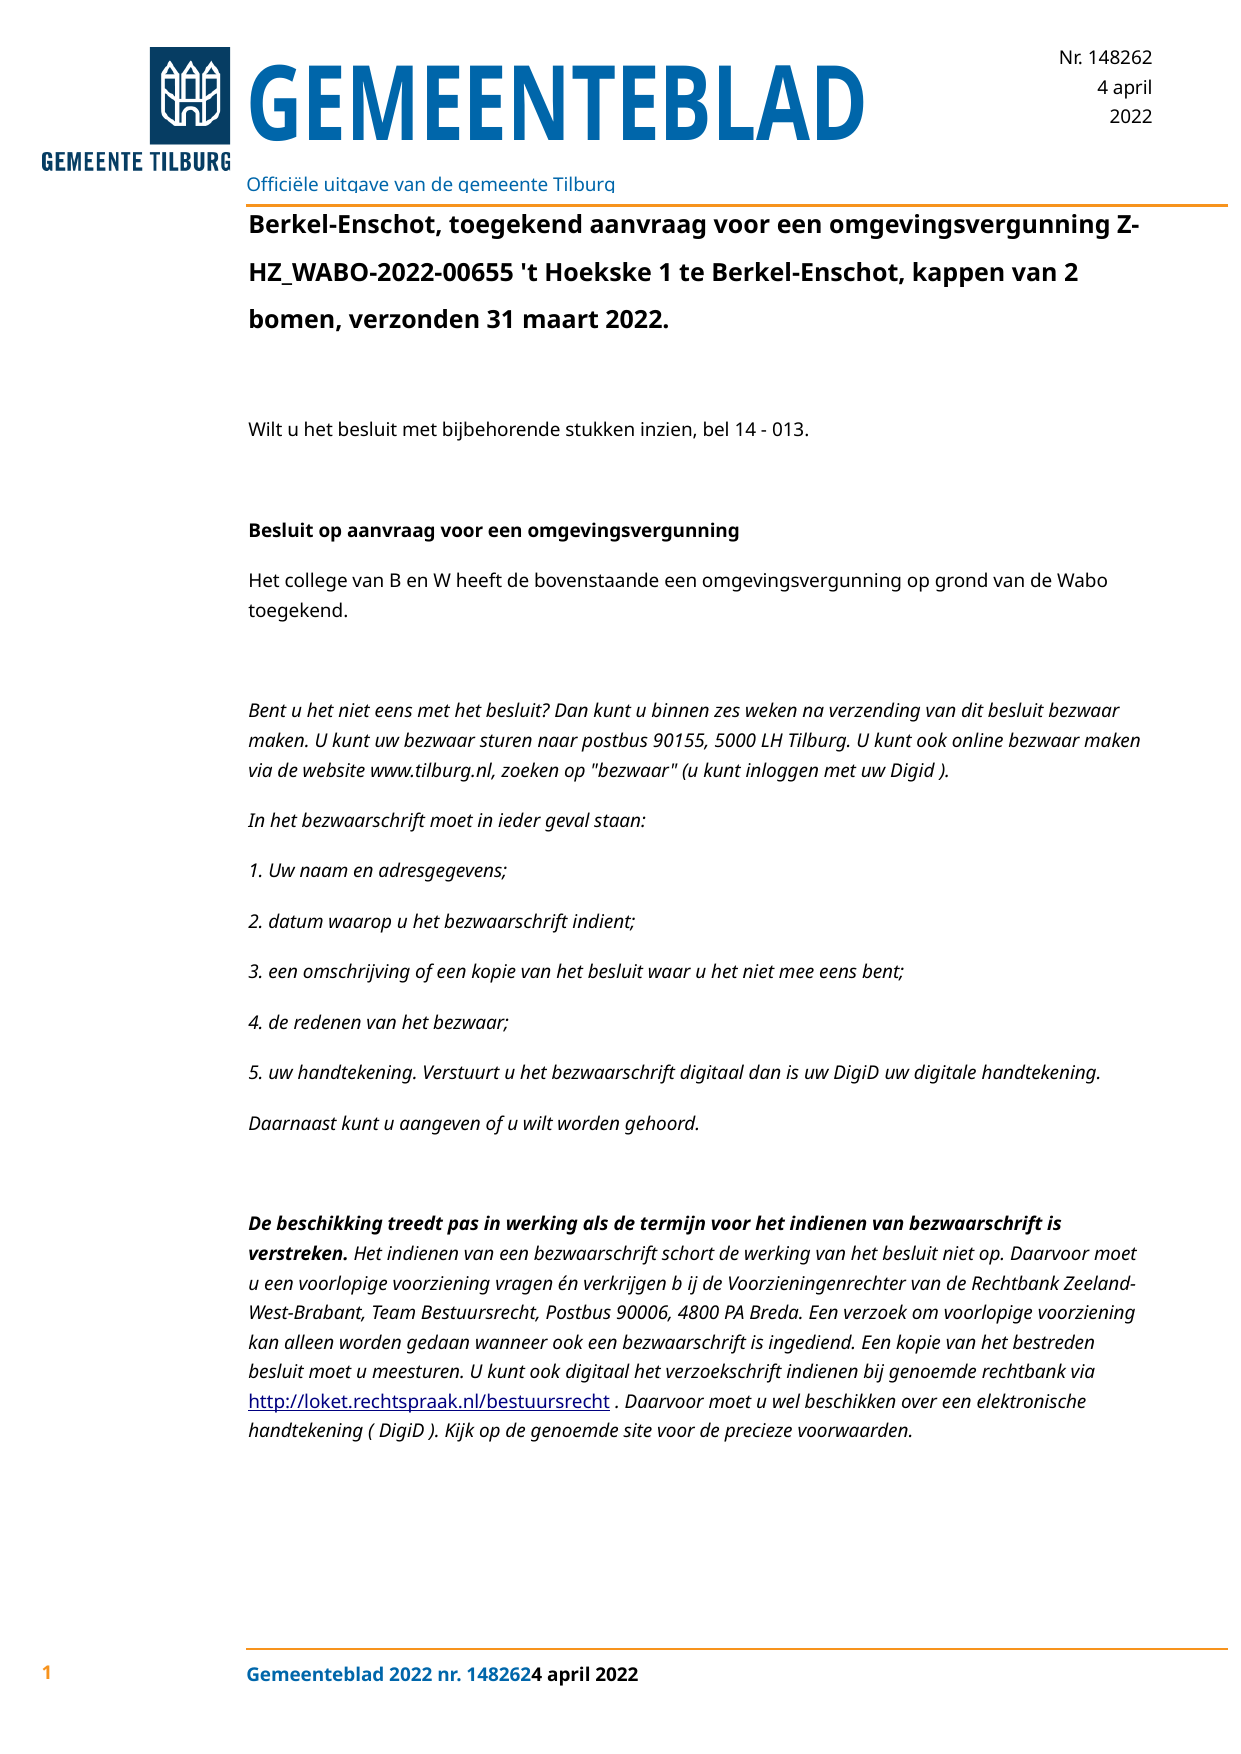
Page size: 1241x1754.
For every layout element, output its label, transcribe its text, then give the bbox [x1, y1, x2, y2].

text Wilt u het besluit met bijbehorende stukken inzien, bel 14 - 013. [248, 416, 1152, 442]
text 1. Uw naam en adresgegevens; [248, 858, 1152, 883]
text In het bezwaarschrift moet in ieder geval staan: [248, 807, 1152, 833]
text 4. de redenen van het bezwaar; [248, 1009, 1152, 1034]
text 3. een omschrijving of een kopie van het besluit waar u het niet mee eens bent; [248, 958, 1152, 984]
text Daarnaast kunt u aangeven of u wilt worden gehoord. [248, 1110, 1152, 1135]
text Berkel-Enschot, toegekend aanvraag voor een omgevingsvergunning Z-HZ_WABO-2022-00655 't Hoekske 1 te Berkel-Enschot, kappen van 2 bomen, verzonden 31 maart 2022. [248, 207, 1152, 336]
text De beschikking treedt pas in werking als de termijn voor het indienen van bezwaarschrift is verstreken. Het indienen van een bezwaarschrift schort de werking van het besluit niet op. Daarvoor moet u een voorlopige voorziening vragen én verkrijgen b ij de Voorzieningenrechter van de Rechtbank Zeeland-West-Brabant, Team Bestuursrecht, Postbus 90006, 4800 PA Breda. Een verzoek om voorlopige voorziening kan alleen worden gedaan wanneer ook een bezwaarschrift is ingediend. Een kopie van het bestreden besluit moet u meesturen. U kunt ook digitaal het verzoekschrift indienen bij genoemde rechtbank via http://loket.rechtspraak.nl/bestuursrecht . Daarvoor moet u wel beschikken over een elektronische handtekening ( DigiD ). Kijk op de genoemde site voor de precieze voorwaarden. [248, 1211, 1152, 1443]
text 5. uw handtekening. Verstuurt u het bezwaarschrift digitaal dan is uw DigiD uw digitale handtekening. [248, 1059, 1152, 1085]
text Besluit op aanvraag voor een omgevingsvergunning [248, 517, 1152, 542]
text 2. datum waarop u het bezwaarschrift indient; [248, 908, 1152, 934]
text Het college van B en W heeft de bovenstaande een omgevingsvergunning op grond van de Wabo toegekend. [248, 567, 1152, 622]
picture [41, 47, 231, 172]
text Bent u het niet eens met het besluit? Dan kunt u binnen zes weken na verzending van dit besluit bezwaar maken. U kunt uw bezwaar sturen naar postbus 90155, 5000 LH Tilburg. U kunt ook online bezwaar maken via de website www.tilburg.nl, zoeken op "bezwaar" (u kunt inloggen met uw Digid ). [248, 698, 1152, 782]
